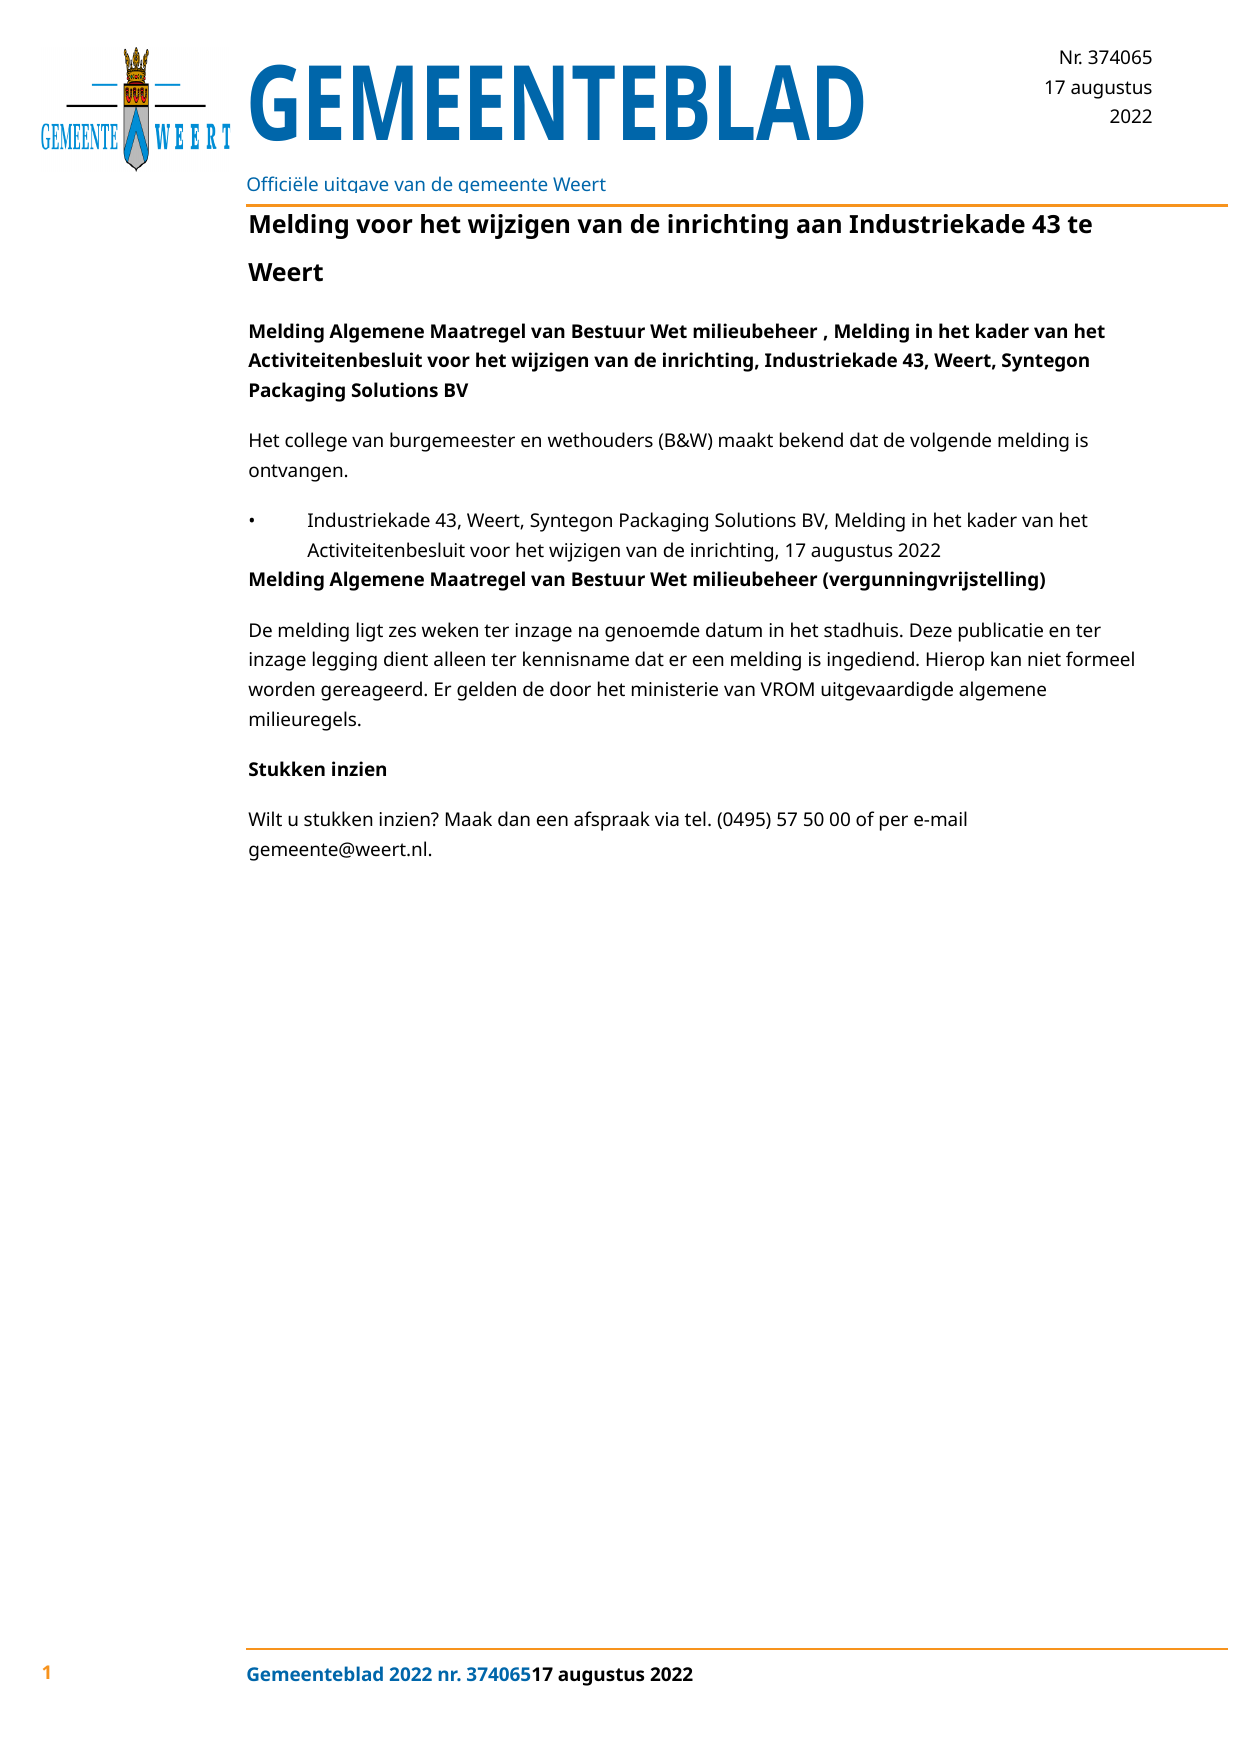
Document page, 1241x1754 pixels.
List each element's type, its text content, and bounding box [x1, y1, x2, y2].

text Stukken inzien [248, 756, 1152, 782]
picture [41, 47, 231, 172]
text Melding voor het wijzigen van de inrichting aan Industriekade 43 te Weert [248, 207, 1152, 288]
text Melding Algemene Maatregel van Bestuur Wet milieubeheer , Melding in het kader van het Activiteitenbesluit voor het wijzigen van de inrichting, Industriekade 43, Weert, Syntegon Packaging Solutions BV [248, 318, 1152, 403]
list Industriekade 43, Weert, Syntegon Packaging Solutions BV, Melding in het kader van het Activiteitenbesluit voor het wijzigen van de inrichting, 17 augustus 2022 [248, 507, 1152, 563]
text Het college van burgemeester en wethouders (B&W) maakt bekend dat de volgende melding is ontvangen. [248, 427, 1152, 483]
text Wilt u stukken inzien? Maak dan een afspraak via tel. (0495) 57 50 00 of per e-mail gemeente@weert.nl. [248, 807, 1152, 862]
text Melding Algemene Maatregel van Bestuur Wet milieubeheer (vergunningvrijstelling) [248, 567, 1152, 592]
text De melding ligt zes weken ter inzage na genoemde datum in het stadhuis. Deze publicatie en ter inzage legging dient alleen ter kennisname dat er een melding is ingediend. Hierop kan niet formeel worden gereageerd. Er gelden de door het ministerie van VROM uitgevaardigde algemene milieuregels. [248, 617, 1152, 732]
